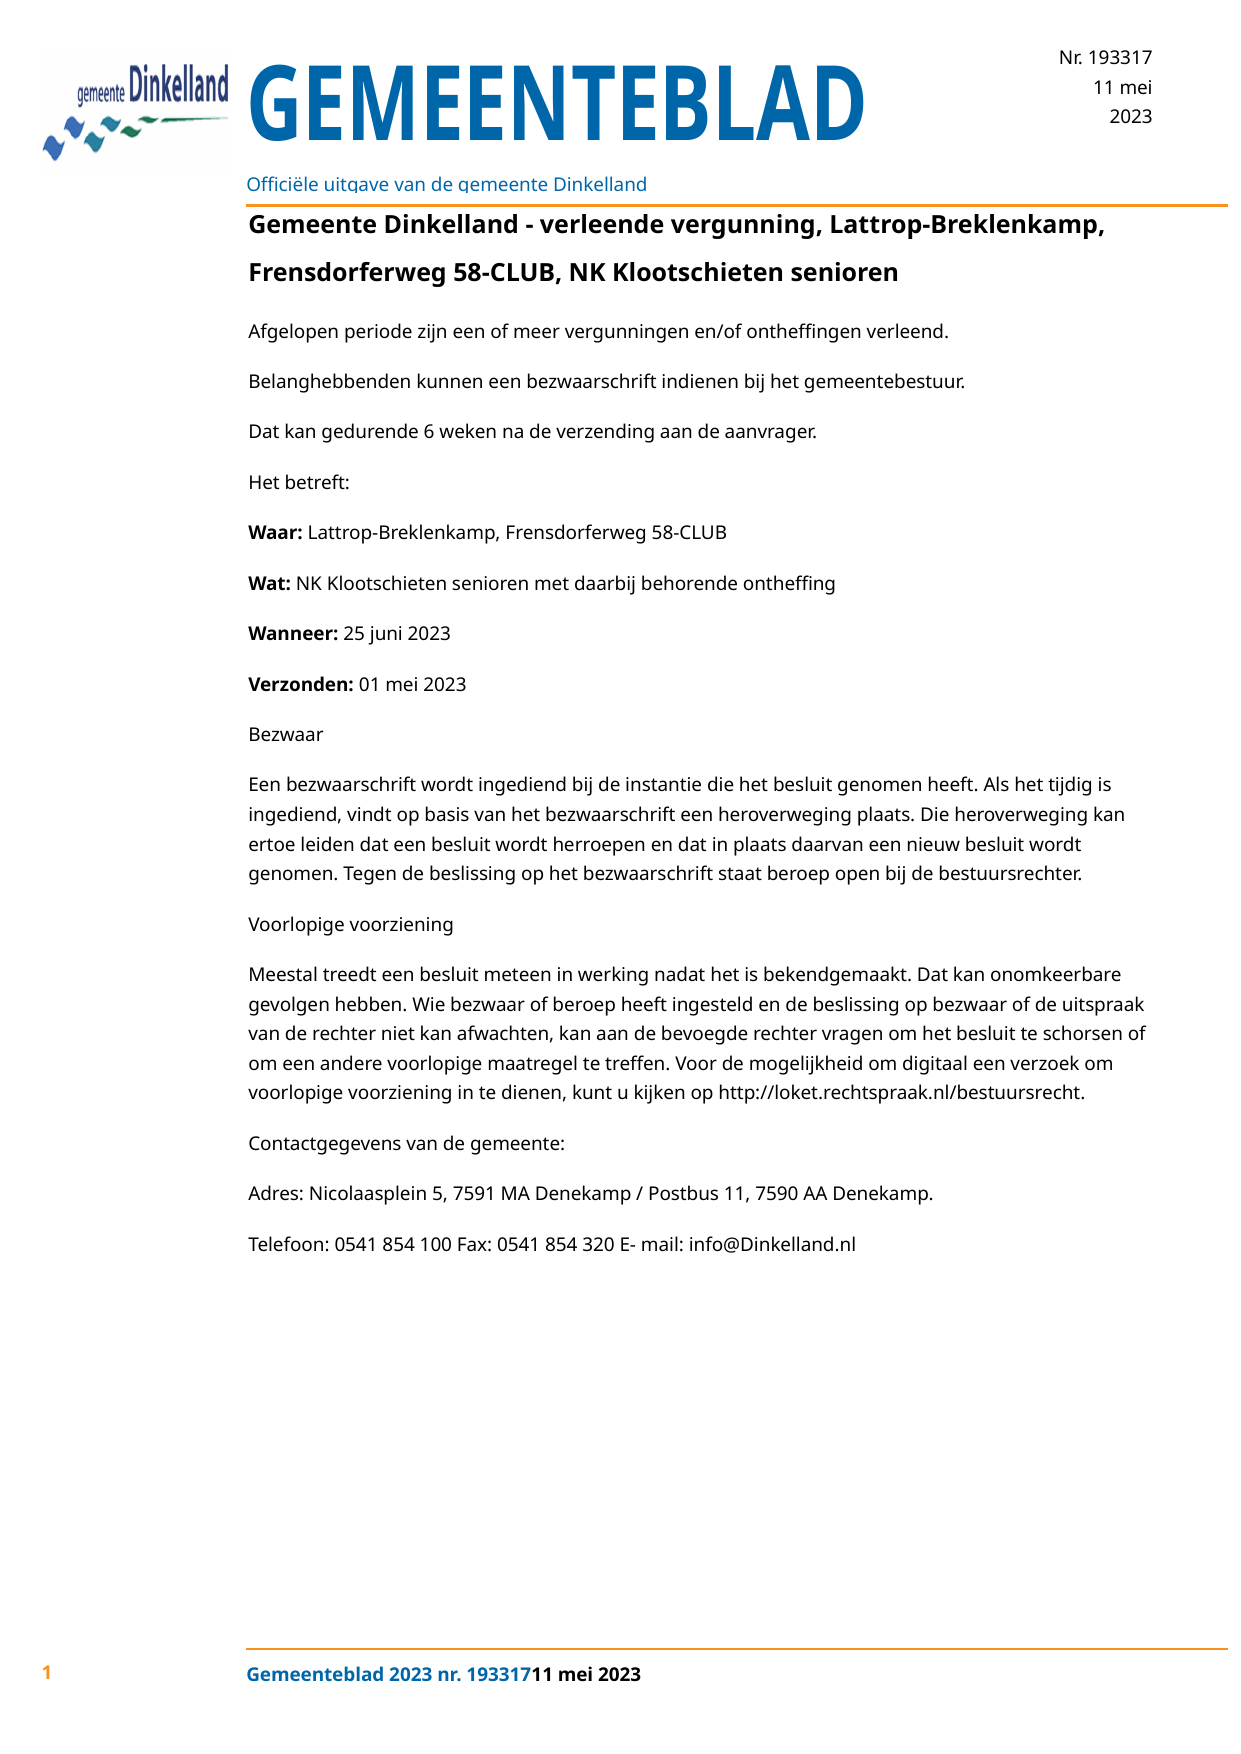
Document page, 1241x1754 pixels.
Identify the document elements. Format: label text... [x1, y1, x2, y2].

text Contactgegevens van de gemeente: [248, 1130, 1152, 1156]
text Dat kan gedurende 6 weken na de verzending aan de aanvrager. [248, 419, 1152, 444]
text Wat: NK Klootschieten senioren met daarbij behorende ontheffing [248, 570, 1152, 596]
text Waar: Lattrop-Breklenkamp, Frensdorferweg 58-CLUB [248, 519, 1152, 545]
text Meestal treedt een besluit meteen in werking nadat het is bekendgemaakt. Dat kan onomkeerbare gevolgen hebben. Wie bezwaar of beroep heeft ingesteld en de beslissing op bezwaar of de uitspraak van de rechter niet kan afwachten, kan aan de bevoegde rechter vragen om het besluit te schorsen of om een andere voorlopige maatregel te treffen. Voor de mogelijkheid om digitaal een verzoek om voorlopige voorziening in te dienen, kunt u kijken op http://loket.rechtspraak.nl/bestuursrecht. [248, 961, 1152, 1105]
text Afgelopen periode zijn een of meer vergunningen en/of ontheffingen verleend. [248, 318, 1152, 344]
picture [41, 47, 231, 172]
text Wanneer: 25 juni 2023 [248, 620, 1152, 646]
text Gemeente Dinkelland - verleende vergunning, Lattrop-Breklenkamp, Frensdorferweg 58-CLUB, NK Klootschieten senioren [248, 207, 1152, 288]
text Adres: Nicolaasplein 5, 7591 MA Denekamp / Postbus 11, 7590 AA Denekamp. [248, 1180, 1152, 1206]
text Een bezwaarschrift wordt ingediend bij de instantie die het besluit genomen heeft. Als het tijdig is ingediend, vindt op basis van het bezwaarschrift een heroverweging plaats. Die heroverweging kan ertoe leiden dat een besluit wordt herroepen en dat in plaats daarvan een nieuw besluit wordt genomen. Tegen de beslissing op het bezwaarschrift staat beroep open bij de bestuursrechter. [248, 772, 1152, 886]
text Belanghebbenden kunnen een bezwaarschrift indienen bij het gemeentebestuur. [248, 368, 1152, 394]
text Telefoon: 0541 854 100 Fax: 0541 854 320 E- mail: info@Dinkelland.nl [248, 1231, 1152, 1257]
text Bezwaar [248, 721, 1152, 747]
text Verzonden: 01 mei 2023 [248, 671, 1152, 697]
text Voorlopige voorziening [248, 911, 1152, 937]
text Het betreft: [248, 469, 1152, 495]
